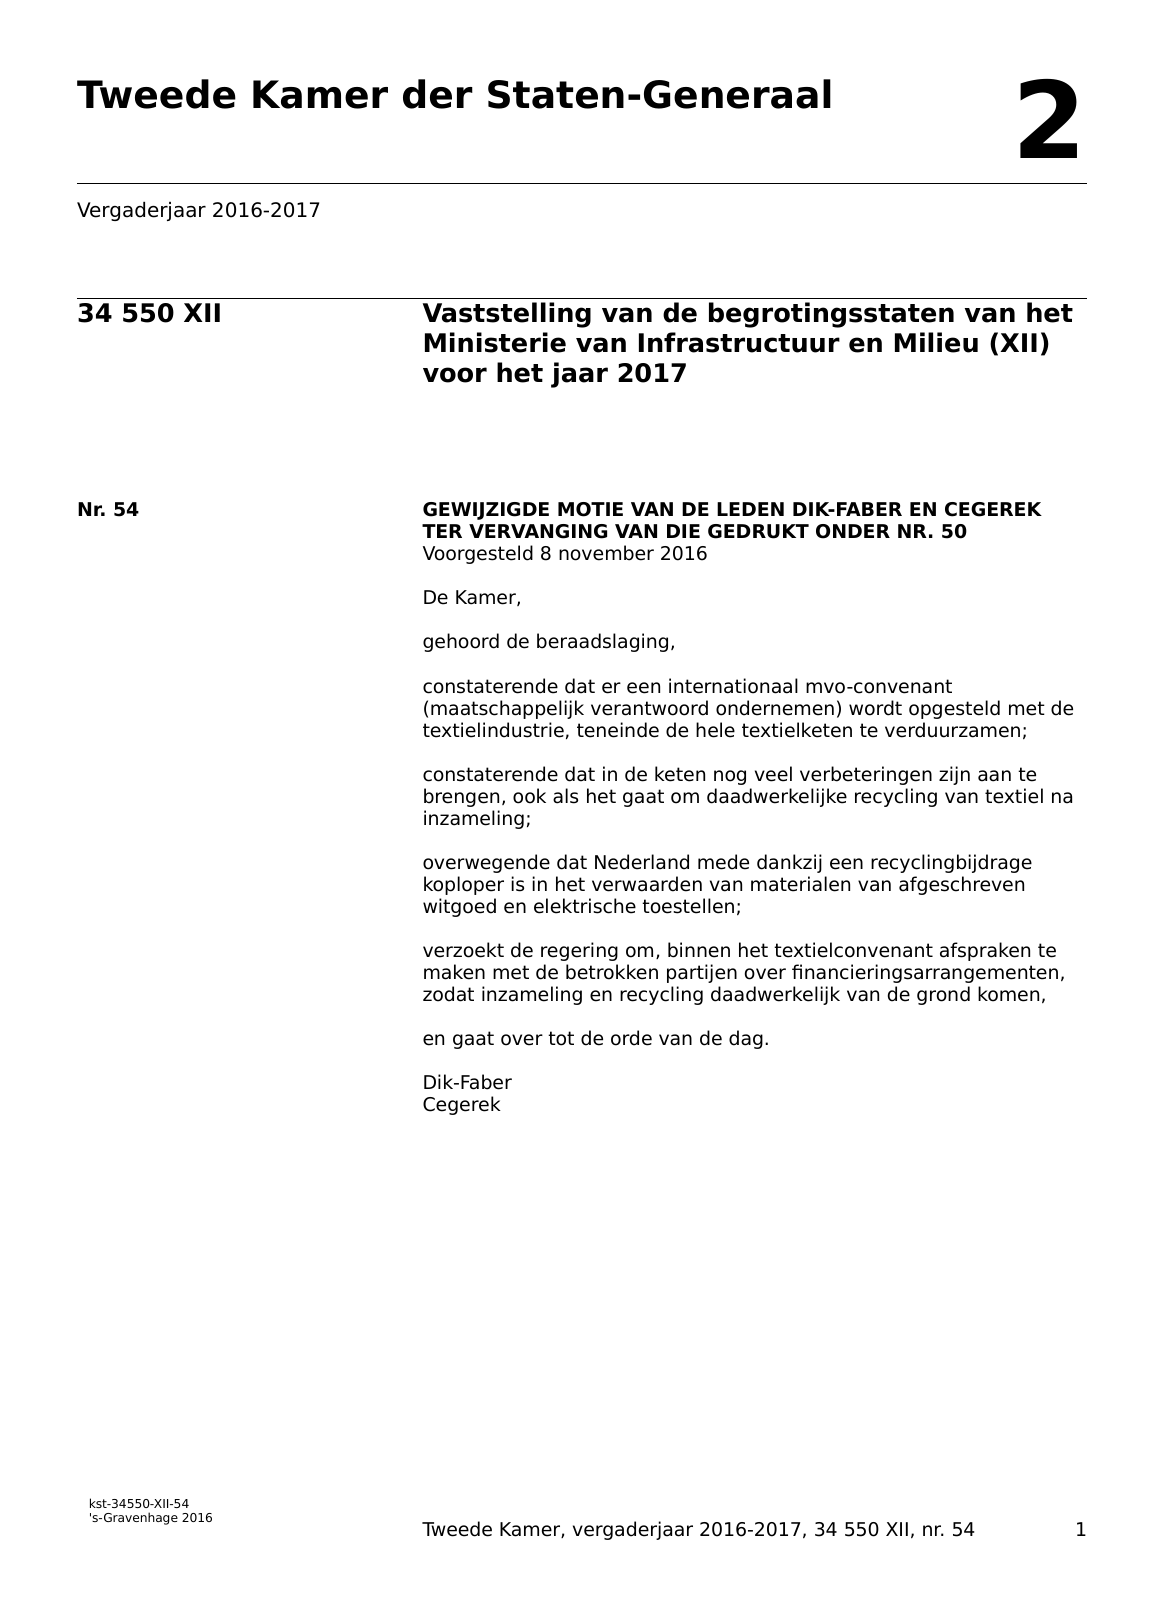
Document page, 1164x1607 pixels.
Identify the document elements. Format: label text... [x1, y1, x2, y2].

table_header Tweede Kamer der Staten-Generaal [77, 59, 886, 183]
text 's-Gravenhage 2016 [88, 1511, 323, 1525]
text Dik-Faber [422, 1072, 1087, 1094]
text gehoord de beraadslaging, [422, 631, 1087, 653]
text De Kamer, [422, 587, 1087, 609]
text kst-34550-XII-54 [88, 1497, 323, 1511]
text overwegende dat Nederland mede dankzij een recyclingbijdrage koploper is in het verwaarden van materialen van afgeschreven witgoed en elektrische toestellen; [422, 852, 1087, 918]
text Voorgesteld 8 november 2016 [422, 543, 1087, 565]
text en gaat over tot de orde van de dag. [422, 1028, 1087, 1050]
text verzoekt de regering om, binnen het textielconvenant afspraken te maken met de betrokken partijen over financieringsarrangementen, zodat inzameling en recycling daadwerkelijk van de grond komen, [422, 940, 1087, 1006]
text Cegerek [422, 1094, 1087, 1116]
table_header 2 [886, 59, 1087, 183]
table_cell Vergaderjaar 2016-2017 [77, 184, 1087, 298]
subtitle Nr. 54 GEWIJZIGDE MOTIE VAN DE LEDEN DIK-FABER EN CEGEREK TER VERVANGING VAN DIE GEDRUKT ONDER NR. 50 [77, 499, 1087, 543]
text constaterende dat er een internationaal mvo-convenant (maatschappelijk verantwoord ondernemen) wordt opgesteld met de textielindustrie, teneinde de hele textielketen te verduurzamen; [422, 676, 1087, 741]
text constaterende dat in de keten nog veel verbeteringen zijn aan te brengen, ook als het gaat om daadwerkelijke recycling van textiel na inzameling; [422, 764, 1087, 829]
subtitle 34 550 XII Vaststelling van de begrotingsstaten van het Ministerie van Infrastructuur en Milieu (XII) voor het jaar 2017 [77, 299, 1087, 388]
